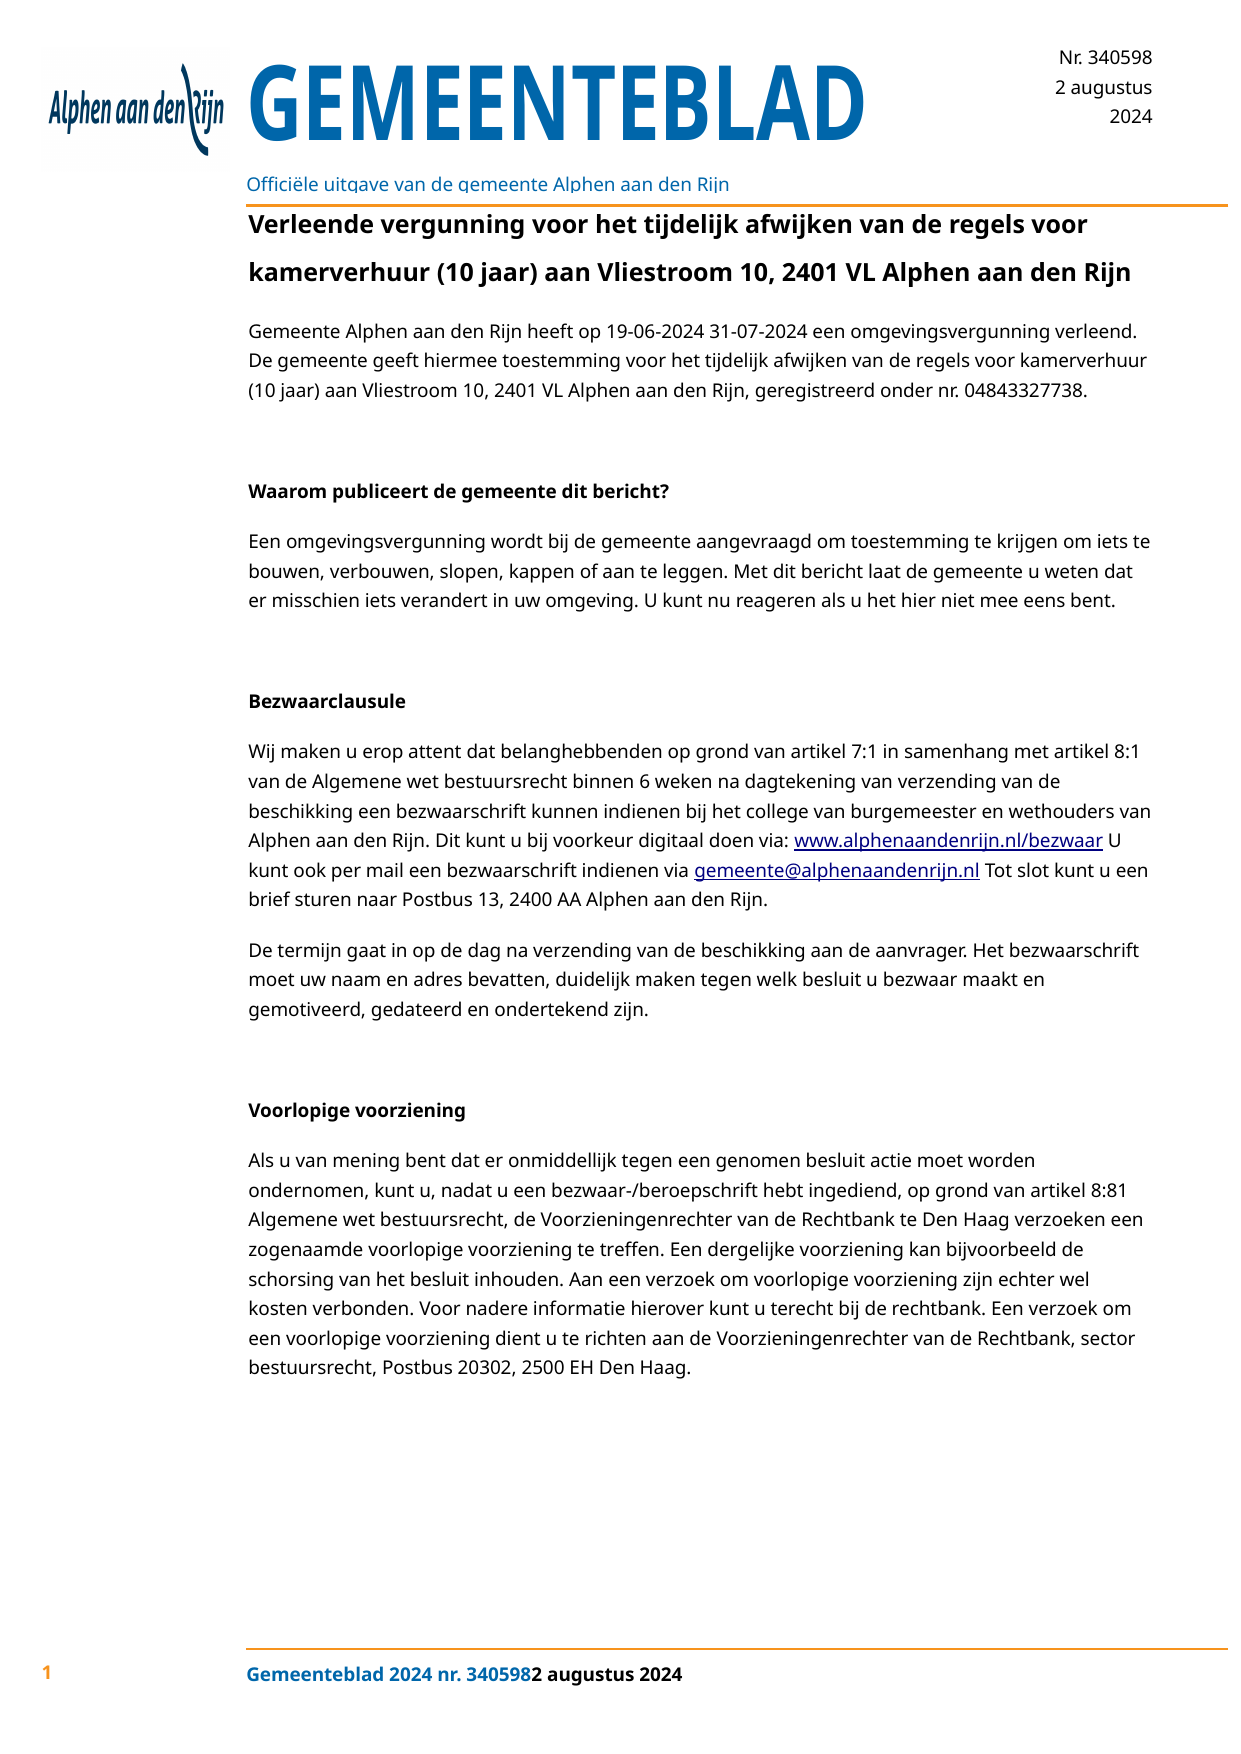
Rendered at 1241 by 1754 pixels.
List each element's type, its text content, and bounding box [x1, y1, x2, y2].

text Waarom publiceert de gemeente dit bericht? [248, 478, 1152, 504]
text Gemeente Alphen aan den Rijn heeft op 19-06-2024 31-07-2024 een omgevingsvergunning verleend. De gemeente geeft hiermee toestemming voor het tijdelijk afwijken van de regels voor kamerverhuur (10 jaar) aan Vliestroom 10, 2401 VL Alphen aan den Rijn, geregistreerd onder nr. 04843327738. [248, 318, 1152, 403]
text Verleende vergunning voor het tijdelijk afwijken van de regels voor kamerverhuur (10 jaar) aan Vliestroom 10, 2401 VL Alphen aan den Rijn [248, 207, 1152, 288]
text Als u van mening bent dat er onmiddellijk tegen een genomen besluit actie moet worden ondernomen, kunt u, nadat u een bezwaar-/beroepschrift hebt ingediend, op grond van artikel 8:81 Algemene wet bestuursrecht, de Voorzieningenrechter van de Rechtbank te Den Haag verzoeken een zogenaamde voorlopige voorziening te treffen. Een dergelijke voorziening kan bijvoorbeeld de schorsing van het besluit inhouden. Aan een verzoek om voorlopige voorziening zijn echter wel kosten verbonden. Voor nadere informatie hierover kunt u terecht bij de rechtbank. Een verzoek om een voorlopige voorziening dient u te richten aan de Voorzieningenrechter van de Rechtbank, sector bestuursrecht, Postbus 20302, 2500 EH Den Haag. [248, 1147, 1152, 1380]
text De termijn gaat in op de dag na verzending van de beschikking aan de aanvrager. Het bezwaarschrift moet uw naam en adres bevatten, duidelijk maken tegen welk besluit u bezwaar maakt en gemotiveerd, gedateerd en ondertekend zijn. [248, 937, 1152, 1022]
text Een omgevingsvergunning wordt bij de gemeente aangevraagd om toestemming te krijgen om iets te bouwen, verbouwen, slopen, kappen of aan te leggen. Met dit bericht laat de gemeente u weten dat er misschien iets verandert in uw omgeving. U kunt nu reageren als u het hier niet mee eens bent. [248, 528, 1152, 613]
text Voorlopige voorziening [248, 1097, 1152, 1123]
text Bezwaarclausule [248, 688, 1152, 714]
text Wij maken u erop attent dat belanghebbenden op grond van artikel 7:1 in samenhang met artikel 8:1 van de Algemene wet bestuursrecht binnen 6 weken na dagtekening van verzending van de beschikking een bezwaarschrift kunnen indienen bij het college van burgemeester en wethouders van Alphen aan den Rijn. Dit kunt u bij voorkeur digitaal doen via: www.alphenaandenrijn.nl/bezwaar U kunt ook per mail een bezwaarschrift indienen via gemeente@alphenaandenrijn.nl Tot slot kunt u een brief sturen naar Postbus 13, 2400 AA Alphen aan den Rijn. [248, 739, 1152, 912]
picture [41, 47, 231, 172]
